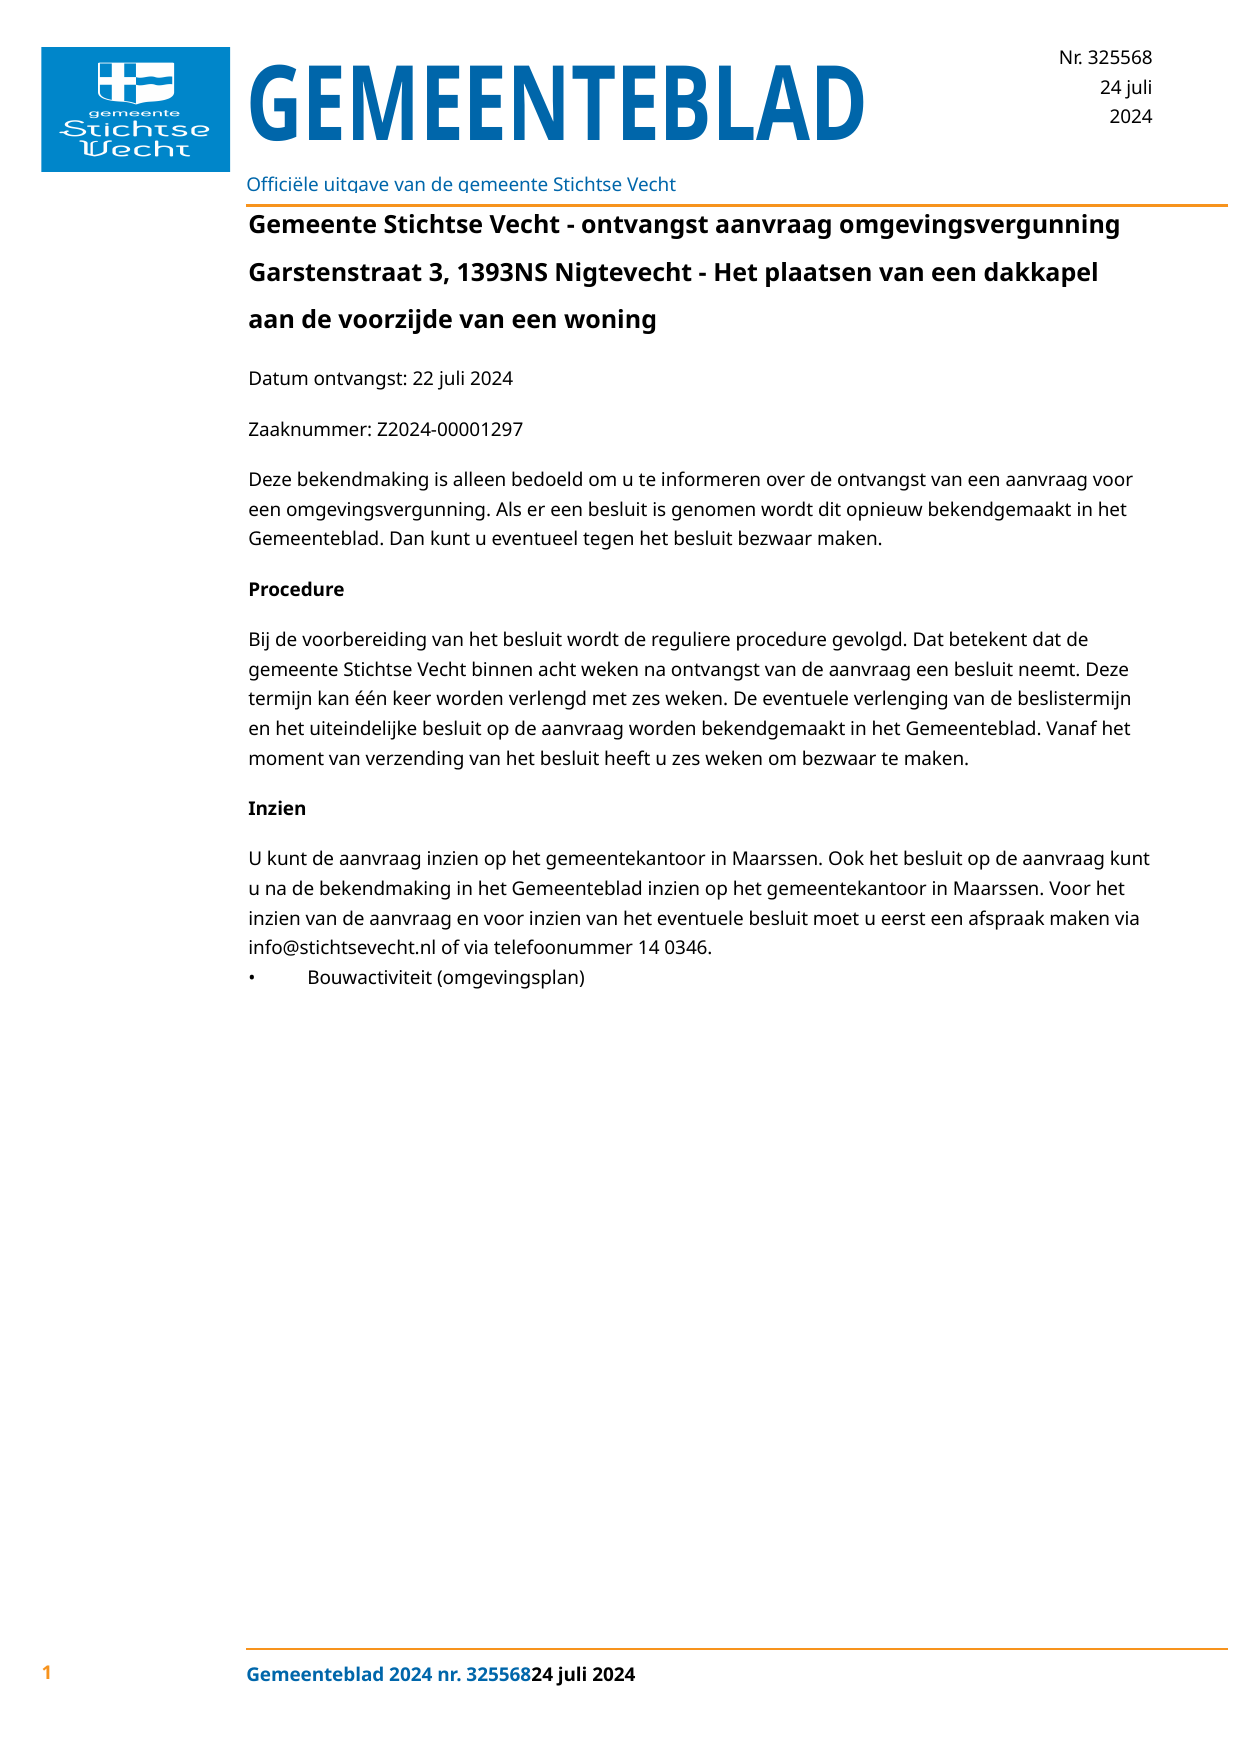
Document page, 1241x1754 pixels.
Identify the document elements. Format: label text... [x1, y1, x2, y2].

text Deze bekendmaking is alleen bedoeld om u te informeren over de ontvangst van een aanvraag voor een omgevingsvergunning. Als er een besluit is genomen wordt dit opnieuw bekendgemaakt in het Gemeenteblad. Dan kunt u eventueel tegen het besluit bezwaar maken. [248, 466, 1152, 551]
list Bouwactiviteit (omgevingsplan) [248, 964, 1152, 989]
text Bij de voorbereiding van het besluit wordt de reguliere procedure gevolgd. Dat betekent dat de gemeente Stichtse Vecht binnen acht weken na ontvangst van de aanvraag een besluit neemt. Deze termijn kan één keer worden verlengd met zes weken. De eventuele verlenging van de beslistermijn en het uiteindelijke besluit op de aanvraag worden bekendgemaakt in het Gemeenteblad. Vanaf het moment van verzending van het besluit heeft u zes weken om bezwaar te maken. [248, 626, 1152, 770]
text U kunt de aanvraag inzien op het gemeentekantoor in Maarssen. Ook het besluit op de aanvraag kunt u na de bekendmaking in het Gemeenteblad inzien op het gemeentekantoor in Maarssen. Voor het inzien van de aanvraag en voor inzien van het eventuele besluit moet u eerst een afspraak maken via info@stichtsevecht.nl of via telefoonummer 14 0346. [248, 846, 1152, 960]
picture [99, 63, 135, 101]
text Procedure [248, 576, 1152, 602]
text Gemeente Stichtse Vecht - ontvangst aanvraag omgevingsvergunning Garstenstraat 3, 1393NS Nigtevecht - Het plaatsen van een dakkapel aan de voorzijde van een woning [248, 207, 1152, 336]
text Inzien [248, 795, 1152, 821]
text Datum ontvangst: 22 juli 2024 [248, 366, 1152, 391]
picture [137, 63, 174, 103]
text Zaaknummer: Z2024-00001297 [248, 416, 1152, 442]
